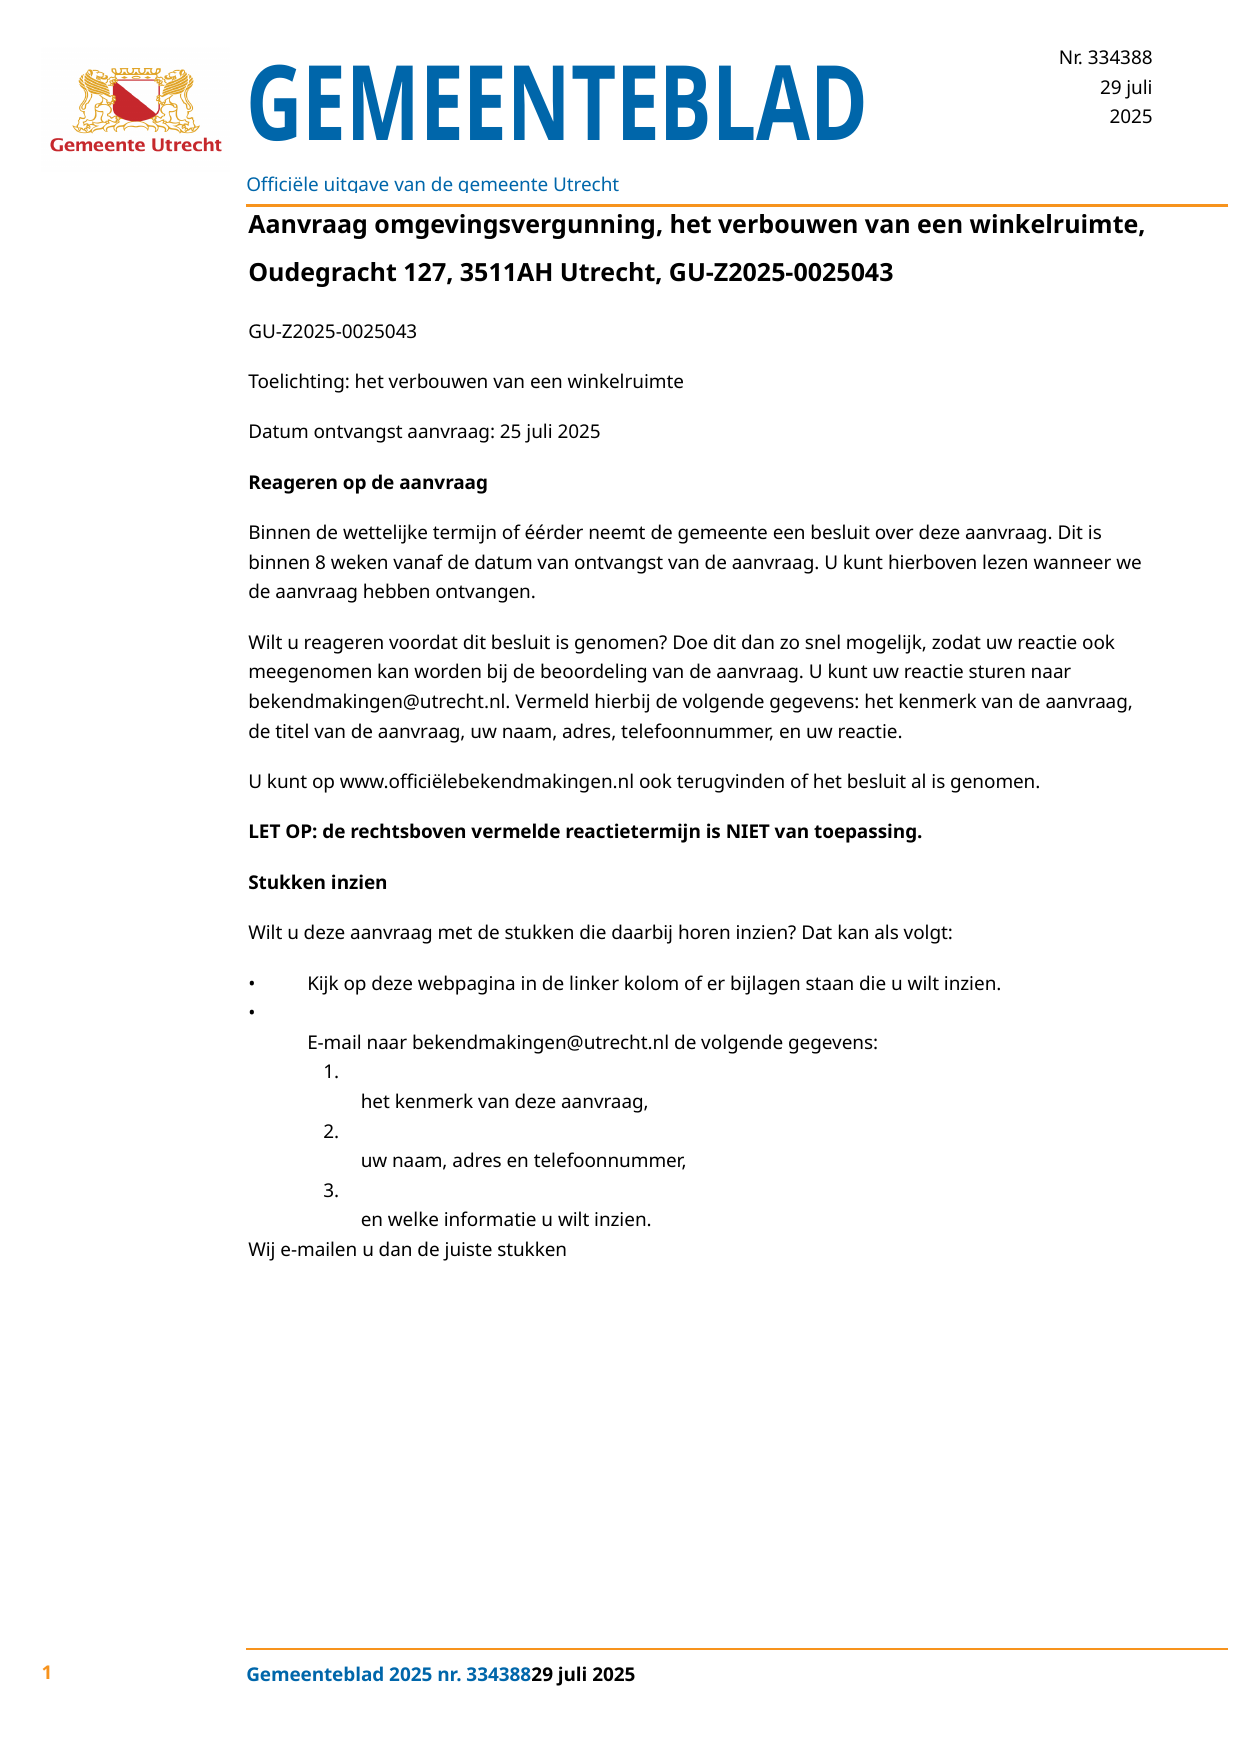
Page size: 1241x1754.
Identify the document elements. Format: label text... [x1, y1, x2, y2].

text Reageren op de aanvraag [248, 469, 1152, 495]
list Kijk op deze webpagina in de linker kolom of er bijlagen staan die u wilt inzien. [248, 970, 1152, 996]
list het kenmerk van deze aanvraag, [323, 1088, 1152, 1114]
text Stukken inzien [248, 869, 1152, 895]
text LET OP: de rechtsboven vermelde reactietermijn is NIET van toepassing. [248, 819, 1152, 844]
text Toelichting: het verbouwen van een winkelruimte [248, 368, 1152, 394]
text Wilt u deze aanvraag met de stukken die daarbij horen inzien? Dat kan als volgt: [248, 919, 1152, 945]
text Wilt u reageren voordat dit besluit is genomen? Doe dit dan zo snel mogelijk, zodat uw reactie ook meegenomen kan worden bij de beoordeling van de aanvraag. U kunt uw reactie sturen naar bekendmakingen@utrecht.nl. Vermeld hierbij de volgende gegevens: het kenmerk van de aanvraag, de titel van de aanvraag, uw naam, adres, telefoonnummer, en uw reactie. [248, 629, 1152, 744]
list en welke informatie u wilt inzien. [323, 1207, 1152, 1232]
text U kunt op www.officiëlebekendmakingen.nl ook terugvinden of het besluit al is genomen. [248, 768, 1152, 794]
text Aanvraag omgevingsvergunning, het verbouwen van een winkelruimte, Oudegracht 127, 3511AH Utrecht, GU-Z2025-0025043 [248, 207, 1152, 288]
list E-mail naar bekendmakingen@utrecht.nl de volgende gegevens: [248, 1029, 1152, 1055]
text Binnen de wettelijke termijn of éérder neemt de gemeente een besluit over deze aanvraag. Dit is binnen 8 weken vanaf de datum van ontvangst van de aanvraag. U kunt hierboven lezen wanneer we de aanvraag hebben ontvangen. [248, 519, 1152, 604]
text Datum ontvangst aanvraag: 25 juli 2025 [248, 419, 1152, 444]
list uw naam, adres en telefoonnummer, [323, 1147, 1152, 1173]
picture [41, 47, 231, 172]
text Wij e-mailen u dan de juiste stukken [248, 1236, 1152, 1262]
text GU-Z2025-0025043 [248, 318, 1152, 344]
